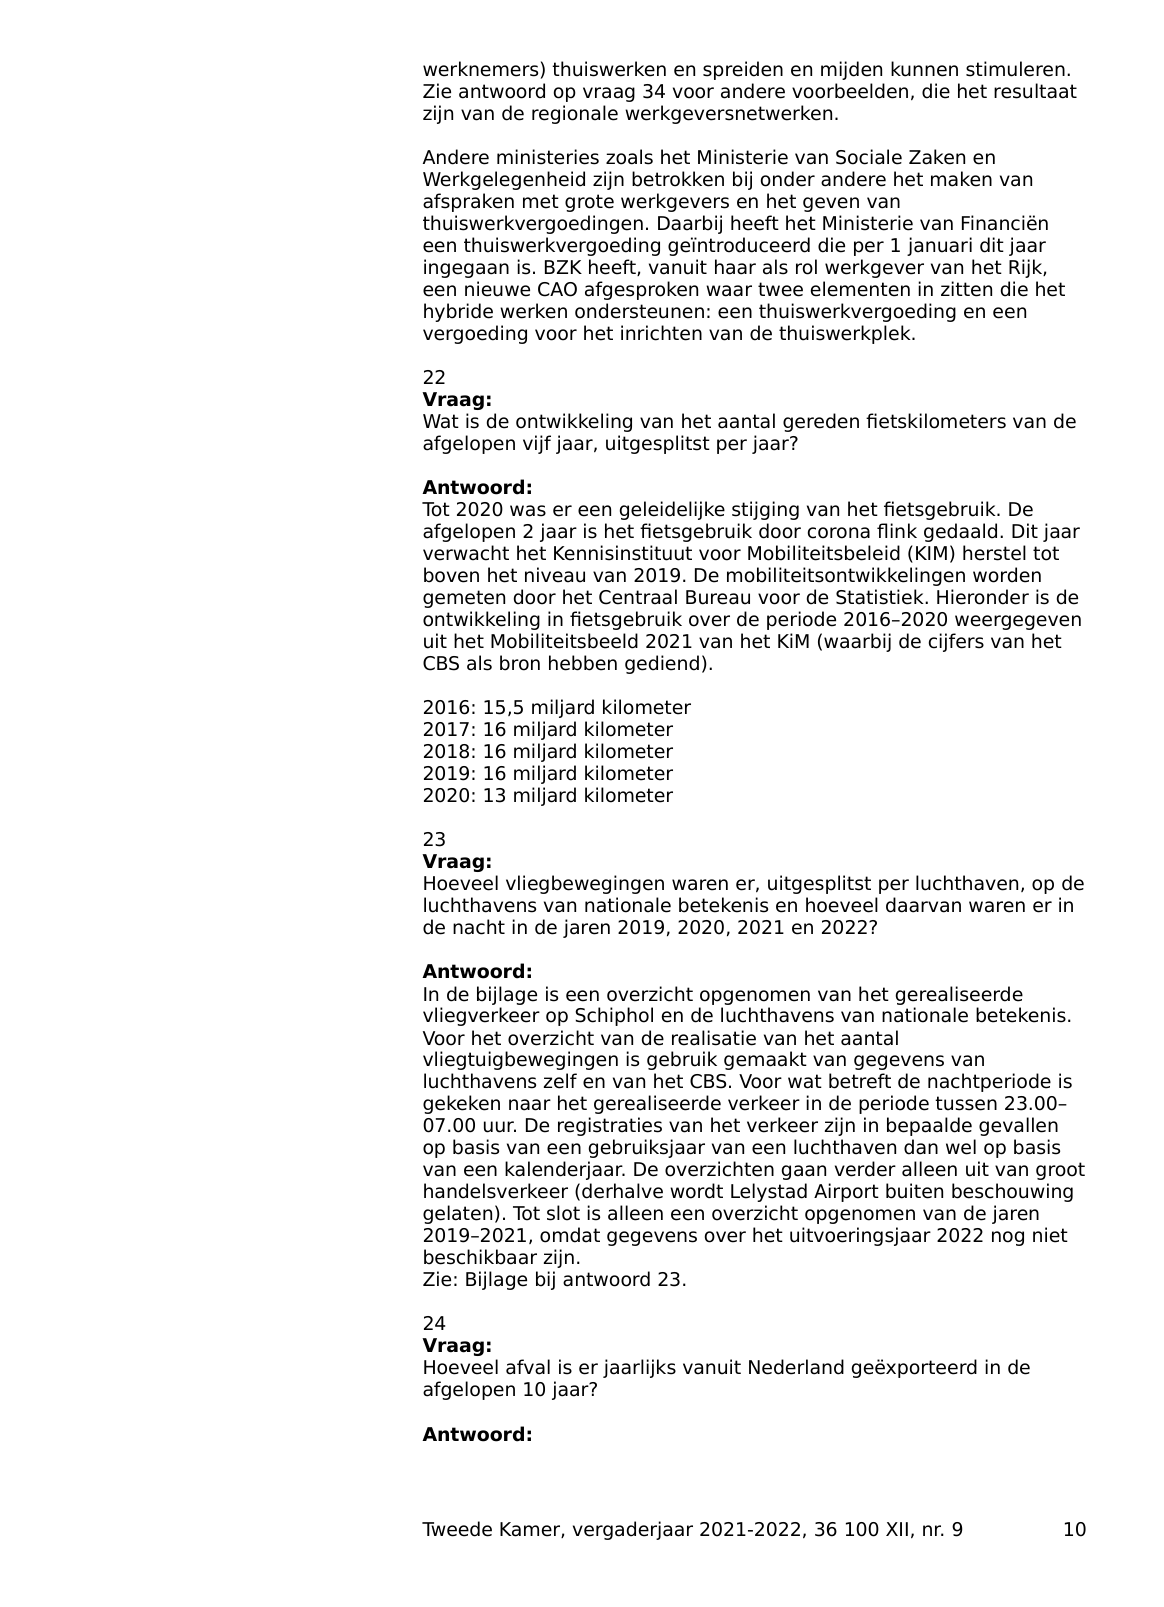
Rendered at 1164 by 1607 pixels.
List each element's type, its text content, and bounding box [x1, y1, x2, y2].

text Antwoord: [422, 1423, 1087, 1445]
text 22 [422, 367, 1087, 389]
text 2016: 15,5 miljard kilometer [422, 697, 1087, 719]
text 24 [422, 1313, 1087, 1335]
text Hoeveel afval is er jaarlijks vanuit Nederland geëxporteerd in de afgelopen 10 jaar? [422, 1357, 1087, 1401]
text Vraag: [422, 389, 1087, 411]
text Vraag: [422, 851, 1087, 873]
text Wat is de ontwikkeling van het aantal gereden fietskilometers van de afgelopen vijf jaar, uitgesplitst per jaar? [422, 411, 1087, 455]
text Antwoord: [422, 961, 1087, 983]
text Antwoord: [422, 477, 1087, 499]
text Hoeveel vliegbewegingen waren er, uitgesplitst per luchthaven, op de luchthavens van nationale betekenis en hoeveel daarvan waren er in de nacht in de jaren 2019, 2020, 2021 en 2022? [422, 873, 1087, 939]
text Zie: Bijlage bij antwoord 23. [422, 1269, 1087, 1291]
text 2018: 16 miljard kilometer [422, 741, 1087, 763]
text Tot 2020 was er een geleidelijke stijging van het fietsgebruik. De afgelopen 2 jaar is het fietsgebruik door corona flink gedaald. Dit jaar verwacht het Kennisinstituut voor Mobiliteitsbeleid (KIM) herstel tot boven het niveau van 2019. De mobiliteitsontwikkelingen worden gemeten door het Centraal Bureau voor de Statistiek. Hieronder is de ontwikkeling in fietsgebruik over de periode 2016–2020 weergegeven uit het Mobiliteitsbeeld 2021 van het KiM (waarbij de cijfers van het CBS als bron hebben gediend). [422, 499, 1087, 675]
text In de bijlage is een overzicht opgenomen van het gerealiseerde vliegverkeer op Schiphol en de luchthavens van nationale betekenis. Voor het overzicht van de realisatie van het aantal vliegtuigbewegingen is gebruik gemaakt van gegevens van luchthavens zelf en van het CBS. Voor wat betreft de nachtperiode is gekeken naar het gerealiseerde verkeer in de periode tussen 23.00–07.00 uur. De registraties van het verkeer zijn in bepaalde gevallen op basis van een gebruiksjaar van een luchthaven dan wel op basis van een kalenderjaar. De overzichten gaan verder alleen uit van groot handelsverkeer (derhalve wordt Lelystad Airport buiten beschouwing gelaten). Tot slot is alleen een overzicht opgenomen van de jaren 2019–2021, omdat gegevens over het uitvoeringsjaar 2022 nog niet beschikbaar zijn. [422, 983, 1087, 1269]
text werknemers) thuiswerken en spreiden en mijden kunnen stimuleren. Zie antwoord op vraag 34 voor andere voorbeelden, die het resultaat zijn van de regionale werkgeversnetwerken. [422, 59, 1087, 125]
text 23 [422, 829, 1087, 851]
text 2017: 16 miljard kilometer [422, 719, 1087, 741]
text Vraag: [422, 1335, 1087, 1357]
text 2020: 13 miljard kilometer [422, 785, 1087, 807]
text 2019: 16 miljard kilometer [422, 763, 1087, 785]
text Andere ministeries zoals het Ministerie van Sociale Zaken en Werkgelegenheid zijn betrokken bij onder andere het maken van afspraken met grote werkgevers en het geven van thuiswerkvergoedingen. Daarbij heeft het Ministerie van Financiën een thuiswerkvergoeding geïntroduceerd die per 1 januari dit jaar ingegaan is. BZK heeft, vanuit haar als rol werkgever van het Rijk, een nieuwe CAO afgesproken waar twee elementen in zitten die het hybride werken ondersteunen: een thuiswerkvergoeding en een vergoeding voor het inrichten van de thuiswerkplek. [422, 147, 1087, 345]
